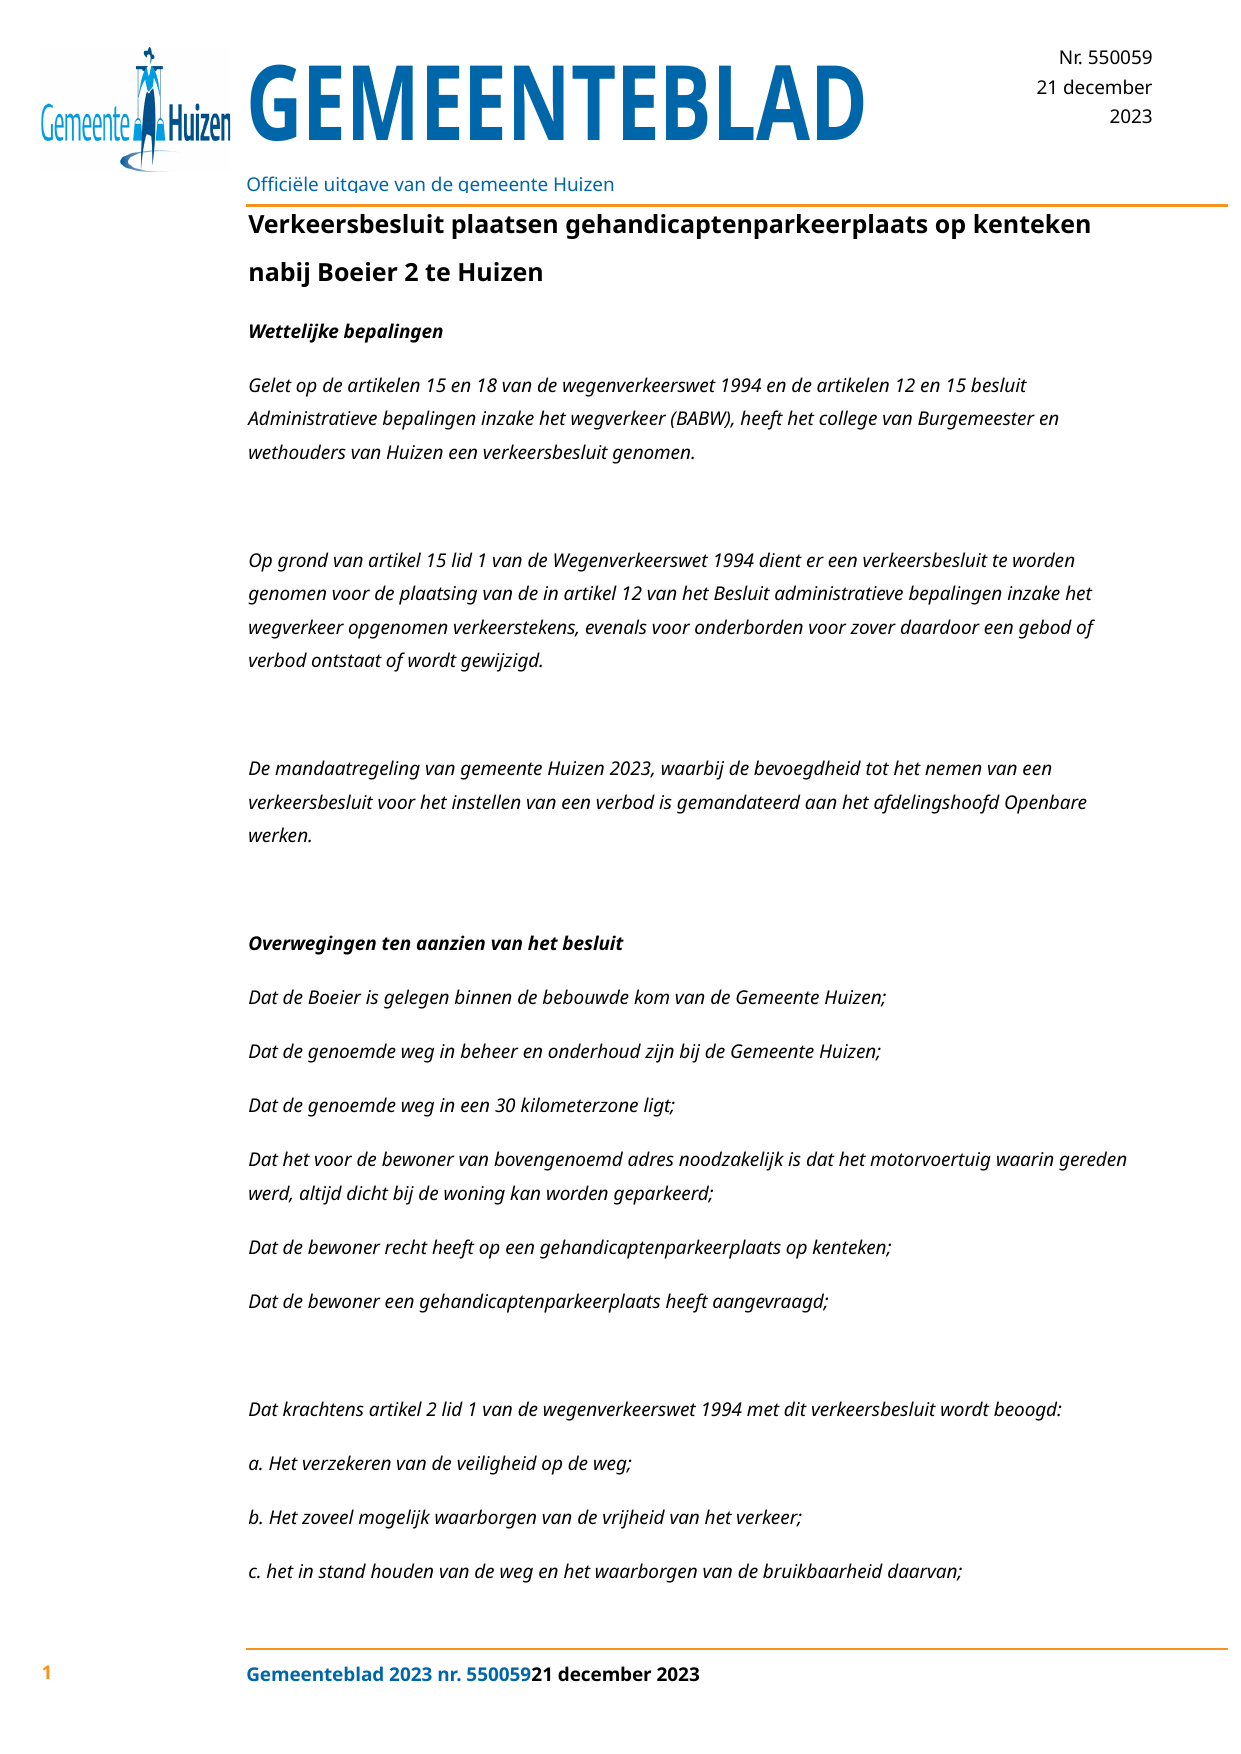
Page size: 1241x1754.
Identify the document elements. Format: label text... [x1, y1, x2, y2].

text Wettelijke bepalingen [248, 318, 1152, 344]
text a. Het verzekeren van de veiligheid op de weg; [248, 1450, 1152, 1476]
text Dat het voor de bewoner van bovengenoemd adres noodzakelijk is dat het motorvoertuig waarin gereden werd, altijd dicht bij de woning kan worden geparkeerd; [248, 1147, 1152, 1206]
text b. Het zoveel mogelijk waarborgen van de vrijheid van het verkeer; [248, 1504, 1152, 1530]
text Dat de bewoner een gehandicaptenparkeerplaats heeft aangevraagd; [248, 1288, 1152, 1314]
text De mandaatregeling van gemeente Huizen 2023, waarbij de bevoegdheid tot het nemen van een verkeersbesluit voor het instellen van een verbod is gemandateerd aan het afdelingshoofd Openbare werken. [248, 755, 1152, 848]
text Verkeersbesluit plaatsen gehandicaptenparkeerplaats op kenteken nabij Boeier 2 te Huizen [248, 207, 1152, 288]
text Dat de genoemde weg in een 30 kilometerzone ligt; [248, 1093, 1152, 1118]
text Gelet op de artikelen 15 en 18 van de wegenverkeerswet 1994 en de artikelen 12 en 15 besluit Administratieve bepalingen inzake het wegverkeer (BABW), heeft het college van Burgemeester en wethouders van Huizen een verkeersbesluit genomen. [248, 372, 1152, 464]
text Dat de bewoner recht heeft op een gehandicaptenparkeerplaats op kenteken; [248, 1234, 1152, 1260]
text Dat krachtens artikel 2 lid 1 van de wegenverkeerswet 1994 met dit verkeersbesluit wordt beoogd: [248, 1396, 1152, 1422]
text Op grond van artikel 15 lid 1 van de Wegenverkeerswet 1994 dient er een verkeersbesluit te worden genomen voor de plaatsing van de in artikel 12 van het Besluit administratieve bepalingen inzake het wegverkeer opgenomen verkeerstekens, evenals voor onderborden voor zover daardoor een gebod of verbod ontstaat of wordt gewijzigd. [248, 547, 1152, 673]
text Overwegingen ten aanzien van het besluit [248, 930, 1152, 956]
text Dat de Boeier is gelegen binnen de bebouwde kom van de Gemeente Huizen; [248, 984, 1152, 1010]
picture [41, 47, 231, 172]
text Dat de genoemde weg in beheer en onderhoud zijn bij de Gemeente Huizen; [248, 1038, 1152, 1064]
text c. het in stand houden van de weg en het waarborgen van de bruikbaarheid daarvan; [248, 1558, 1152, 1584]
